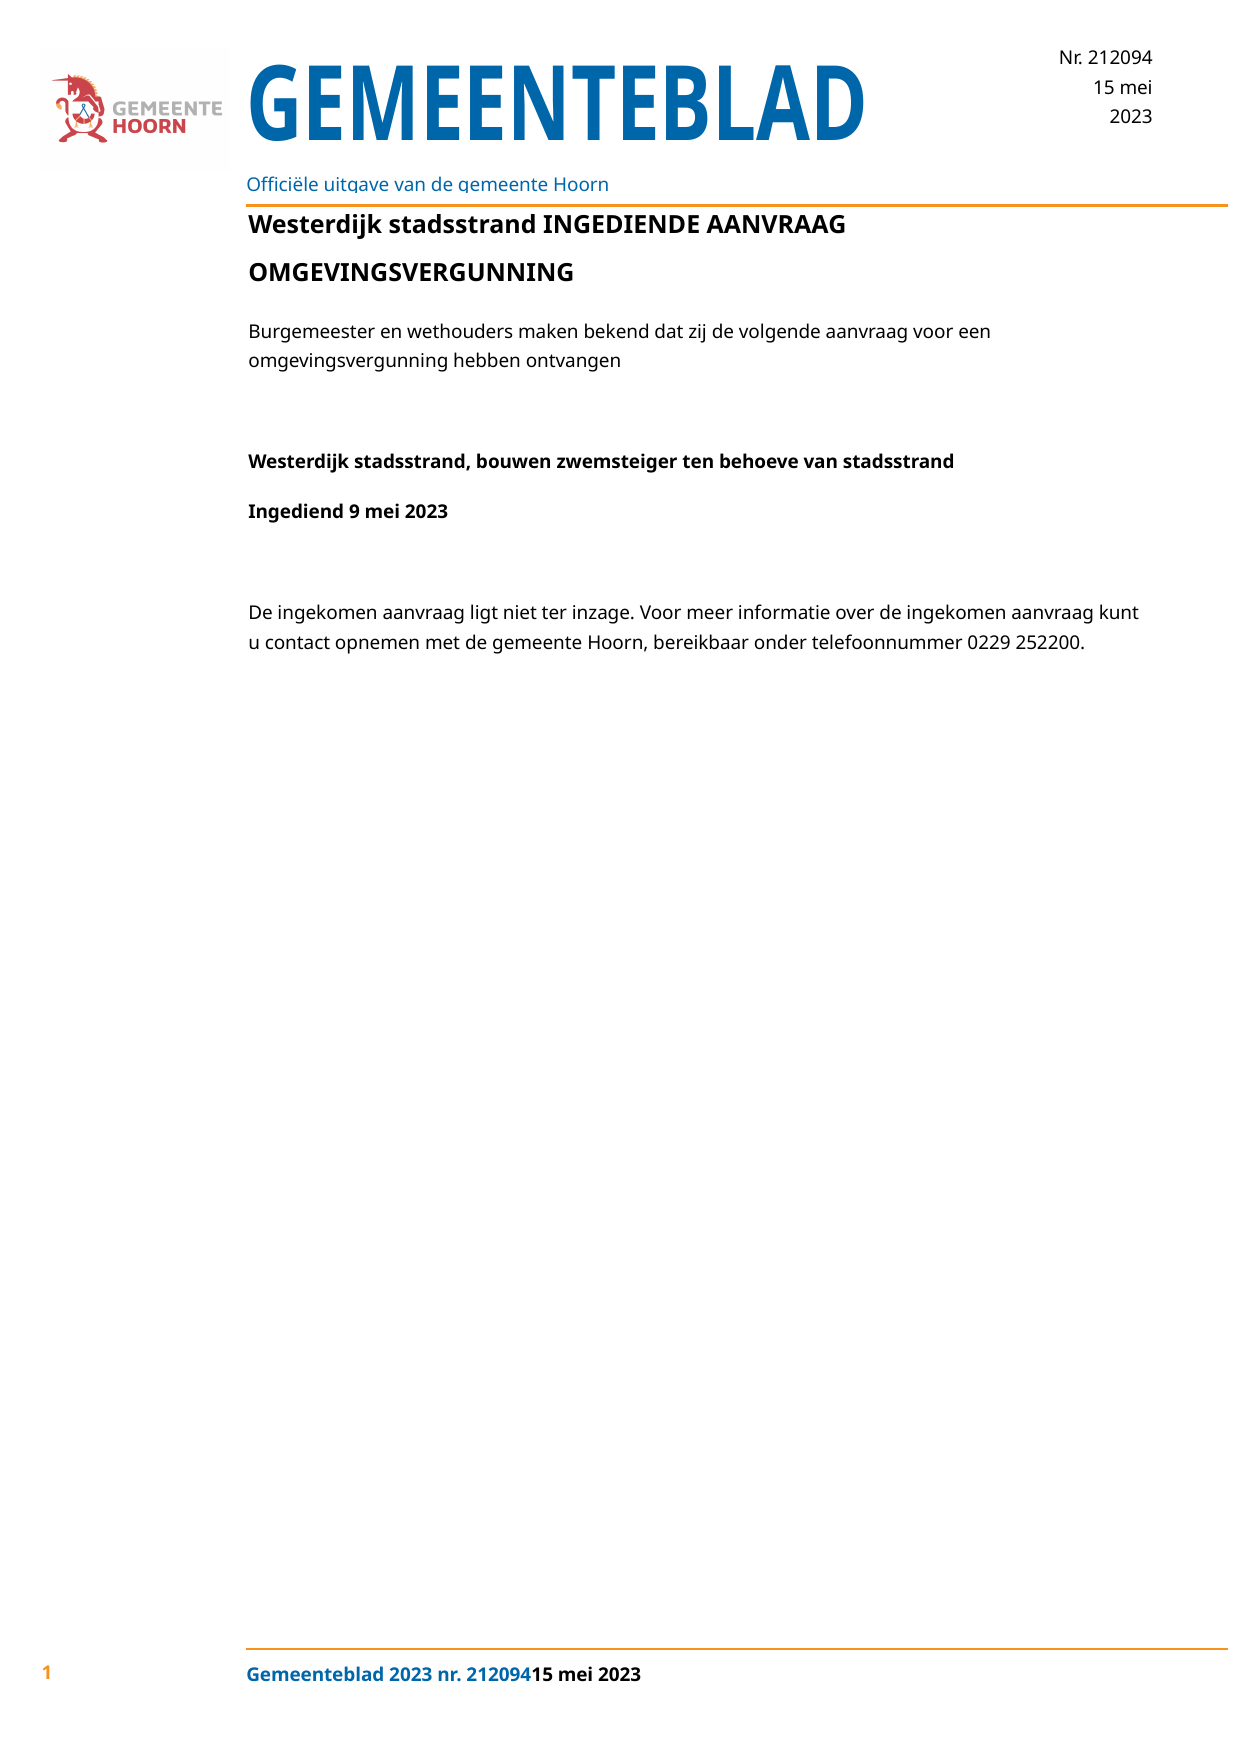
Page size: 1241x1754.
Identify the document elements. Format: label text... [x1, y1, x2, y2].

text Westerdijk stadsstrand INGEDIENDE AANVRAAG OMGEVINGSVERGUNNING [248, 207, 1152, 288]
text Westerdijk stadsstrand, bouwen zwemsteiger ten behoeve van stadsstrand [248, 448, 1152, 474]
picture [41, 47, 231, 172]
text Burgemeester en wethouders maken bekend dat zij de volgende aanvraag voor een omgevingsvergunning hebben ontvangen [248, 318, 1152, 373]
text Ingediend 9 mei 2023 [248, 499, 1152, 524]
text De ingekomen aanvraag ligt niet ter inzage. Voor meer informatie over de ingekomen aanvraag kunt u contact opnemen met de gemeente Hoorn, bereikbaar onder telefoonnummer 0229 252200. [248, 599, 1152, 655]
